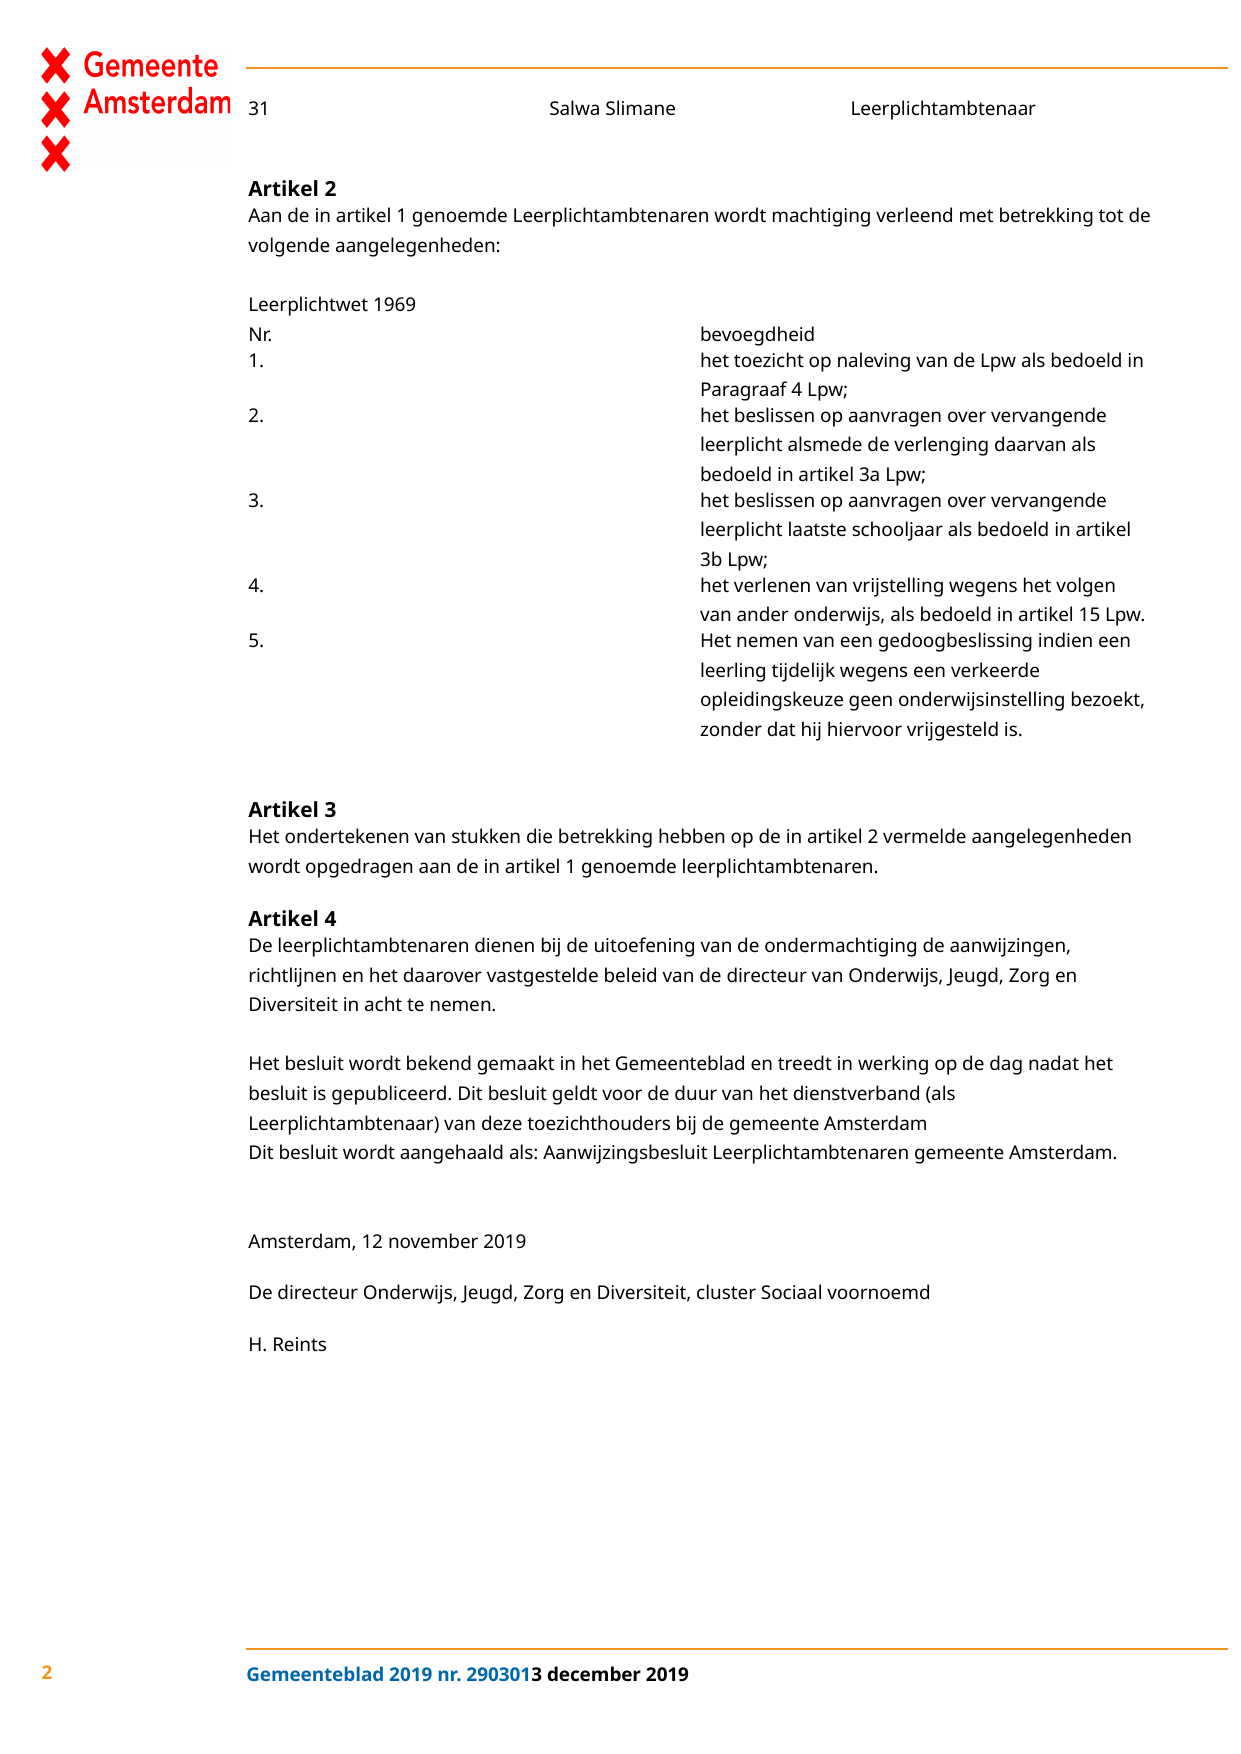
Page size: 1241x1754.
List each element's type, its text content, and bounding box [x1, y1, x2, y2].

text H. Reints [248, 1331, 1152, 1357]
text Leerplichtwet 1969 [248, 291, 1152, 317]
table_cell 31 [248, 95, 549, 121]
text Dit besluit wordt aangehaald als: Aanwijzingsbesluit Leerplichtambtenaren gemeente Amsterdam. [248, 1139, 1152, 1165]
table_cell 5. [248, 627, 700, 742]
table_cell 2. [248, 402, 700, 487]
text Het besluit wordt bekend gemaakt in het Gemeenteblad en treedt in werking op de dag nadat het besluit is gepubliceerd. Dit besluit geldt voor de duur van het dienstverband (als Leerplichtambtenaar) van deze toezichthouders bij de gemeente Amsterdam [248, 1051, 1152, 1135]
table_cell 3. [248, 487, 700, 572]
table_cell het verlenen van vrijstelling wegens het volgen van ander onderwijs, als bedoeld in artikel 15 Lpw. [700, 572, 1152, 627]
table_cell 1. [248, 347, 700, 402]
table_cell het beslissen op aanvragen over vervangende leerplicht laatste schooljaar als bedoeld in artikel 3b Lpw; [700, 487, 1152, 572]
picture [41, 47, 231, 172]
table_cell Leerplichtambtenaar [850, 95, 1152, 121]
table_cell Het nemen van een gedoogbeslissing indien een leerling tijdelijk wegens een verkeerde opleidingskeuze geen onderwijsinstelling bezoekt, zonder dat hij hiervoor vrijgesteld is. [700, 627, 1152, 742]
text Amsterdam, 12 november 2019 [248, 1228, 1152, 1254]
text Aan de in artikel 1 genoemde Leerplichtambtenaren wordt machtiging verleend met betrekking tot de volgende aangelegenheden: [248, 203, 1152, 258]
text Artikel 4 [248, 904, 1152, 932]
table_cell Salwa Slimane [549, 95, 850, 121]
text Het ondertekenen van stukken die betrekking hebben op de in artikel 2 vermelde aangelegenheden wordt opgedragen aan de in artikel 1 genoemde leerplichtambtenaren. [248, 824, 1152, 879]
text Artikel 2 [248, 174, 1152, 203]
table_header bevoegdheid [700, 321, 1152, 347]
text De directeur Onderwijs, Jeugd, Zorg en Diversiteit, cluster Sociaal voornoemd [248, 1279, 1152, 1305]
table_cell het toezicht op naleving van de Lpw als bedoeld in Paragraaf 4 Lpw; [700, 347, 1152, 402]
table_cell 4. [248, 572, 700, 627]
text Artikel 3 [248, 795, 1152, 824]
table_header Nr. [248, 321, 700, 347]
text De leerplichtambtenaren dienen bij de uitoefening van de ondermachtiging de aanwijzingen, richtlijnen en het daarover vastgestelde beleid van de directeur van Onderwijs, Jeugd, Zorg en Diversiteit in acht te nemen. [248, 932, 1152, 1017]
table_cell het beslissen op aanvragen over vervangende leerplicht alsmede de verlenging daarvan als bedoeld in artikel 3a Lpw; [700, 402, 1152, 487]
